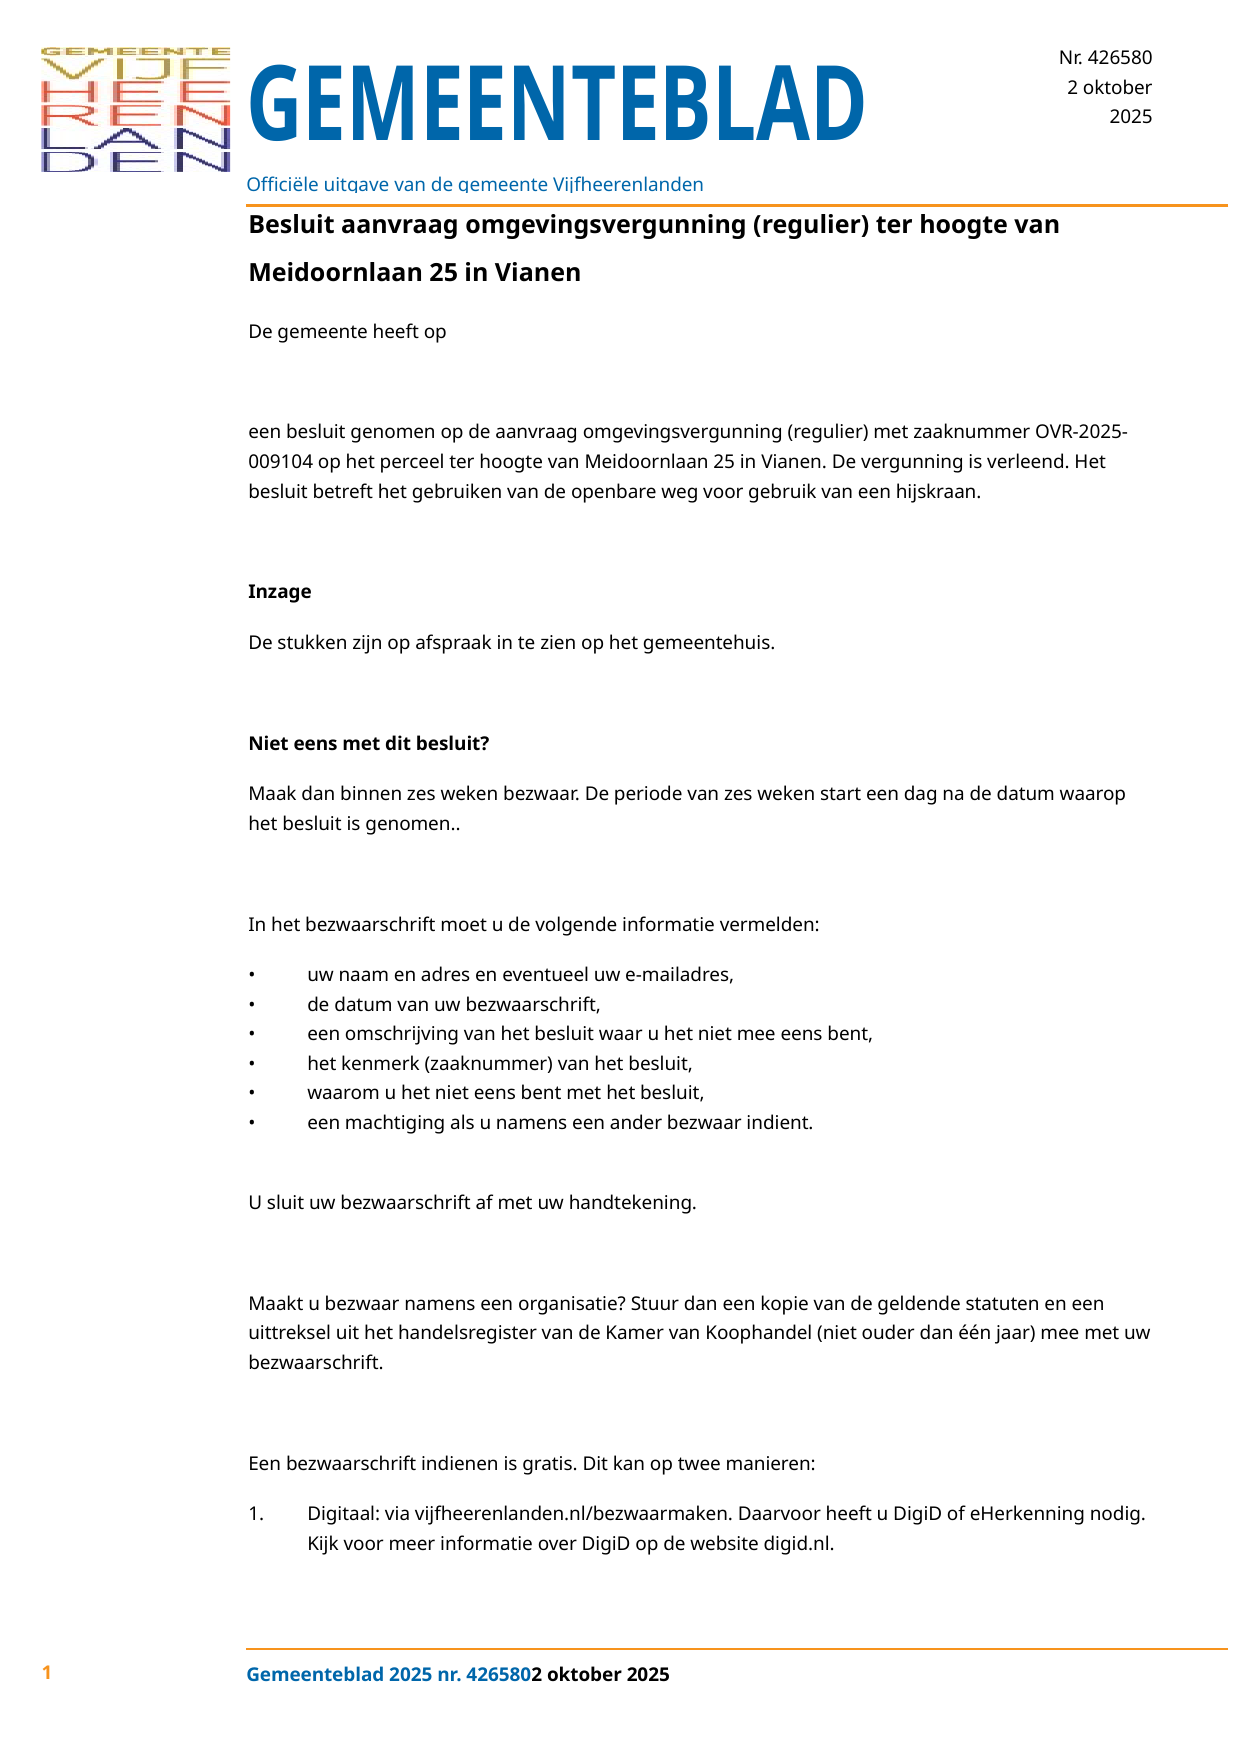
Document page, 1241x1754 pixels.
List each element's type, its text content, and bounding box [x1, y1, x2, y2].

list een machtiging als u namens een ander bezwaar indient. [248, 1109, 1152, 1135]
text Inzage [248, 579, 1152, 604]
list uw naam en adres en eventueel uw e-mailadres, [248, 961, 1152, 987]
text Besluit aanvraag omgevingsvergunning (regulier) ter hoogte van Meidoornlaan 25 in Vianen [248, 207, 1152, 288]
text U sluit uw bezwaarschrift af met uw handtekening. [248, 1189, 1152, 1215]
list Digitaal: via vijfheerenlanden.nl/bezwaarmaken. Daarvoor heeft u DigiD of eHerkenning nodig. Kijk voor meer informatie over DigiD op de website digid.nl. [248, 1500, 1152, 1556]
list het kenmerk (zaaknummer) van het besluit, [248, 1050, 1152, 1076]
text een besluit genomen op de aanvraag omgevingsvergunning (regulier) met zaaknummer OVR-2025-009104 op het perceel ter hoogte van Meidoornlaan 25 in Vianen. De vergunning is verleend. Het besluit betreft het gebruiken van de openbare weg voor gebruik van een hijskraan. [248, 419, 1152, 504]
text Een bezwaarschrift indienen is gratis. Dit kan op twee manieren: [248, 1450, 1152, 1476]
list een omschrijving van het besluit waar u het niet mee eens bent, [248, 1020, 1152, 1046]
picture [41, 47, 231, 172]
text De stukken zijn op afspraak in te zien op het gemeentehuis. [248, 629, 1152, 655]
list de datum van uw bezwaarschrift, [248, 991, 1152, 1017]
text In het bezwaarschrift moet u de volgende informatie vermelden: [248, 911, 1152, 937]
text Niet eens met dit besluit? [248, 730, 1152, 756]
text De gemeente heeft op [248, 318, 1152, 344]
text Maak dan binnen zes weken bezwaar. De periode van zes weken start een dag na de datum waarop het besluit is genomen.. [248, 780, 1152, 836]
text Maakt u bezwaar namens een organisatie? Stuur dan een kopie van de geldende statuten en een uittreksel uit het handelsregister van de Kamer van Koophandel (niet ouder dan één jaar) mee met uw bezwaarschrift. [248, 1290, 1152, 1375]
list waarom u het niet eens bent met het besluit, [248, 1079, 1152, 1105]
